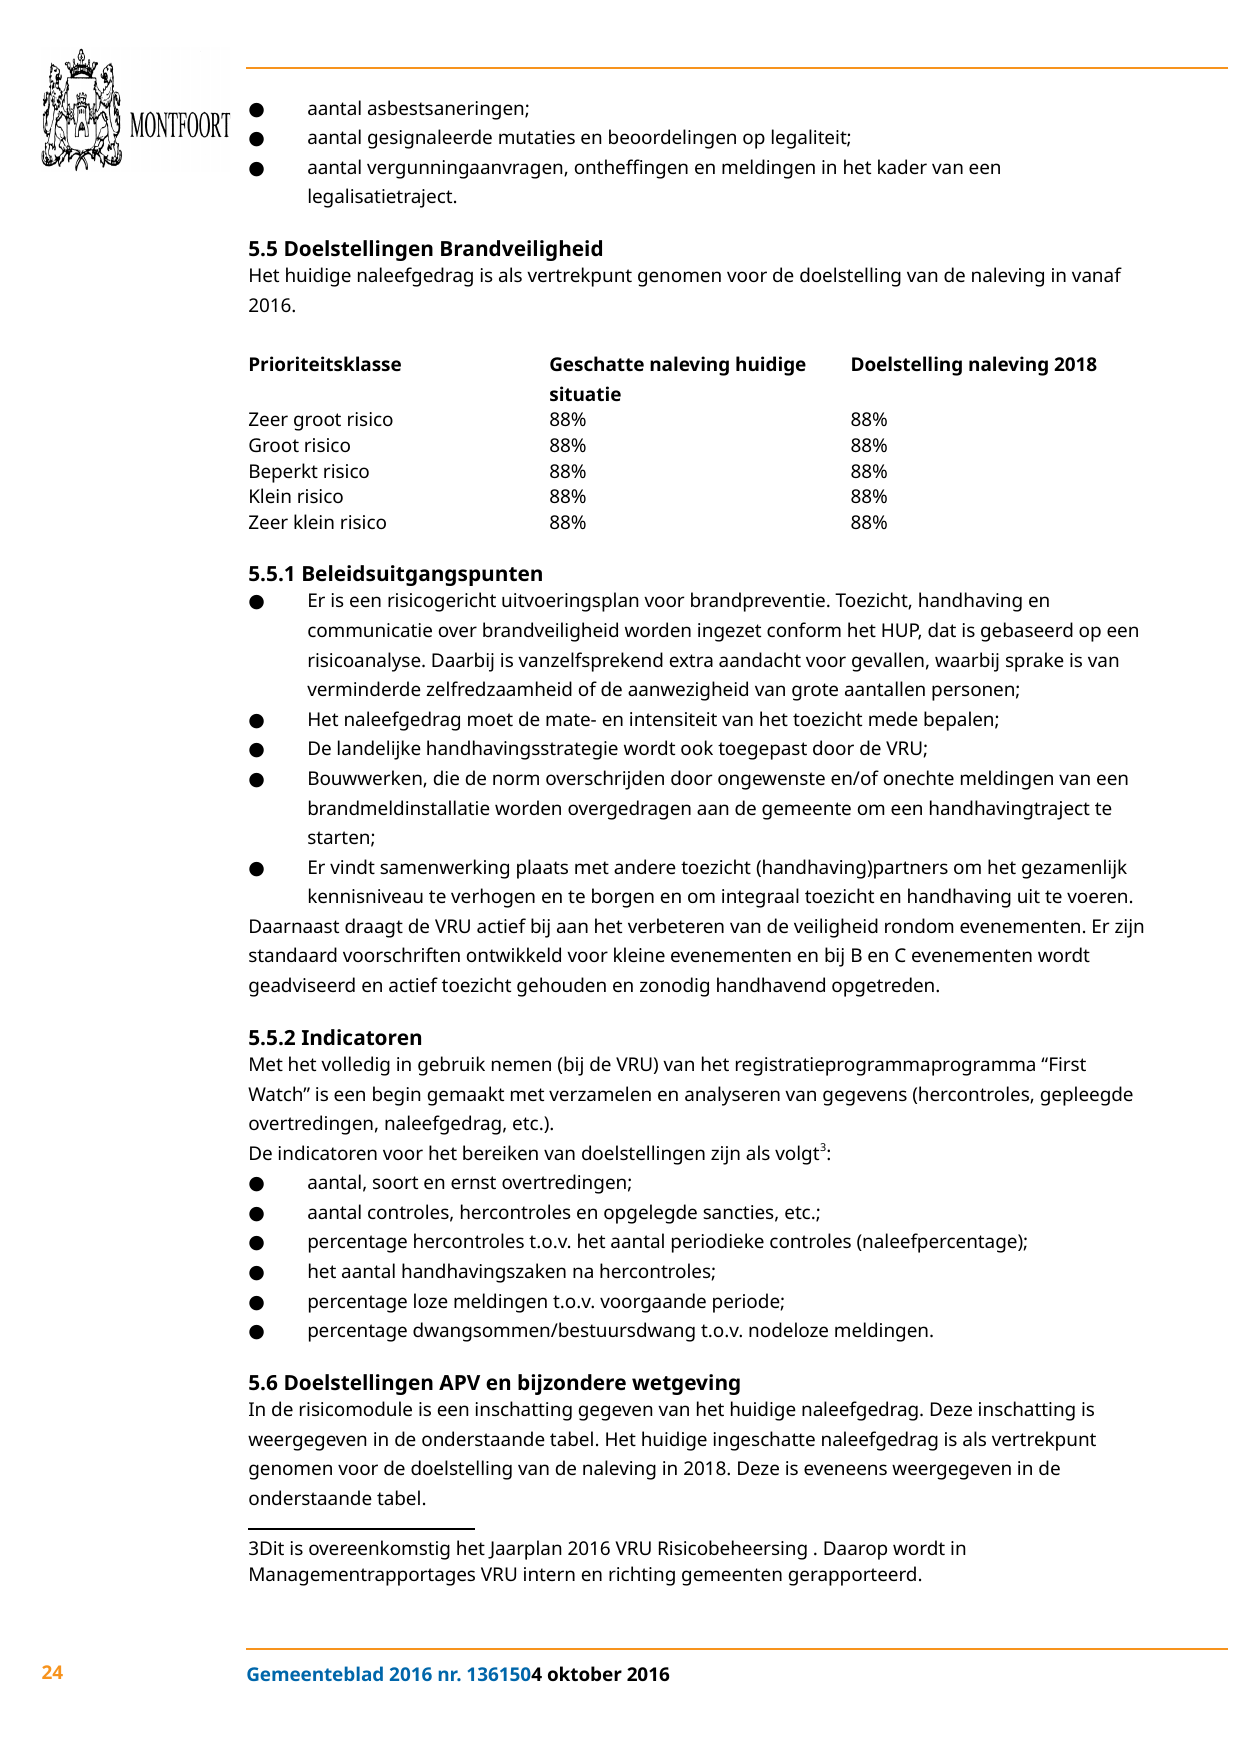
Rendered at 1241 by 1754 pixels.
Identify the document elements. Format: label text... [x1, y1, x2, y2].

table_cell 88% [850, 432, 1152, 458]
table_cell 88% [549, 407, 850, 432]
list Bouwwerken, die de norm overschrijden door ongewenste en/of onechte meldingen van een brandmeldinstallatie worden overgedragen aan de gemeente om een handhavingtraject te starten; [248, 765, 1152, 850]
table_cell 88% [850, 510, 1152, 535]
text In de risicomodule is een inschatting gegeven van het huidige naleefgedrag. Deze inschatting is weergegeven in de onderstaande tabel. Het huidige ingeschatte naleefgedrag is als vertrekpunt genomen voor de doelstelling van de naleving in 2018. Deze is eveneens weergegeven in de onderstaande tabel. [248, 1396, 1152, 1511]
table_cell 88% [850, 484, 1152, 509]
list Er vindt samenwerking plaats met andere toezicht (handhaving)partners om het gezamenlijk kennisniveau te verhogen en te borgen en om integraal toezicht en handhaving uit te voeren. [248, 854, 1152, 909]
text Dit is overeenkomstig het Jaarplan 2016 VRU Risicobeheersing . Daarop wordt in Managementrapportages VRU intern en richting gemeenten gerapporteerd. [248, 1535, 1152, 1586]
table_cell 88% [850, 407, 1152, 432]
list het aantal handhavingszaken na hercontroles; [248, 1258, 1152, 1284]
list aantal asbestsaneringen; [248, 95, 1152, 121]
table_header Geschatte naleving huidige situatie [549, 351, 850, 407]
text 5.5 Doelstellingen Brandveiligheid [248, 234, 1152, 262]
list Het naleefgedrag moet de mate- en intensiteit van het toezicht mede bepalen; [248, 706, 1152, 732]
text De indicatoren voor het bereiken van doelstellingen zijn als volgt: [248, 1140, 1152, 1166]
list De landelijke handhavingsstrategie wordt ook toegepast door de VRU; [248, 736, 1152, 761]
text Met het volledig in gebruik nemen (bij de VRU) van het registratieprogrammaprogramma “First Watch” is een begin gemaakt met verzamelen en analyseren van gegevens (hercontroles, gepleegde overtredingen, naleefgedrag, etc.). [248, 1051, 1152, 1136]
table_cell Groot risico [248, 432, 549, 458]
text Daarnaast draagt de VRU actief bij aan het verbeteren van de veiligheid rondom evenementen. Er zijn standaard voorschriften ontwikkeld voor kleine evenementen en bij B en C evenementen wordt geadviseerd en actief toezicht gehouden en zonodig handhavend opgetreden. [248, 913, 1152, 998]
table_cell 88% [549, 510, 850, 535]
list aantal gesignaleerde mutaties en beoordelingen op legaliteit; [248, 124, 1152, 150]
picture [41, 47, 231, 172]
table_cell 88% [549, 458, 850, 484]
list Er is een risicogericht uitvoeringsplan voor brandpreventie. Toezicht, handhaving en communicatie over brandveiligheid worden ingezet conform het HUP, dat is gebaseerd op een risicoanalyse. Daarbij is vanzelfsprekend extra aandacht voor gevallen, waarbij sprake is van verminderde zelfredzaamheid of de aanwezigheid van grote aantallen personen; [248, 588, 1152, 702]
list percentage loze meldingen t.o.v. voorgaande periode; [248, 1288, 1152, 1313]
list percentage hercontroles t.o.v. het aantal periodieke controles (naleefpercentage); [248, 1229, 1152, 1254]
table_header Doelstelling naleving 2018 [850, 351, 1152, 407]
text 5.5.1 Beleidsuitgangspunten [248, 559, 1152, 588]
text 5.5.2 Indicatoren [248, 1023, 1152, 1051]
text 5.6 Doelstellingen APV en bijzondere wetgeving [248, 1368, 1152, 1396]
list percentage dwangsommen/bestuursdwang t.o.v. nodeloze meldingen. [248, 1317, 1152, 1343]
list aantal controles, hercontroles en opgelegde sancties, etc.; [248, 1199, 1152, 1225]
table_header Prioriteitsklasse [248, 351, 549, 407]
table_cell 88% [549, 432, 850, 458]
list aantal vergunningaanvragen, ontheffingen en meldingen in het kader van een legalisatietraject. [248, 154, 1152, 209]
table_cell 88% [850, 458, 1152, 484]
text Het huidige naleefgedrag is als vertrekpunt genomen voor de doelstelling van de naleving in vanaf 2016. [248, 262, 1152, 318]
table_cell Zeer groot risico [248, 407, 549, 432]
table_cell Beperkt risico [248, 458, 549, 484]
list aantal, soort en ernst overtredingen; [248, 1169, 1152, 1195]
table_cell Klein risico [248, 484, 549, 509]
table_cell Zeer klein risico [248, 510, 549, 535]
table_cell 88% [549, 484, 850, 509]
